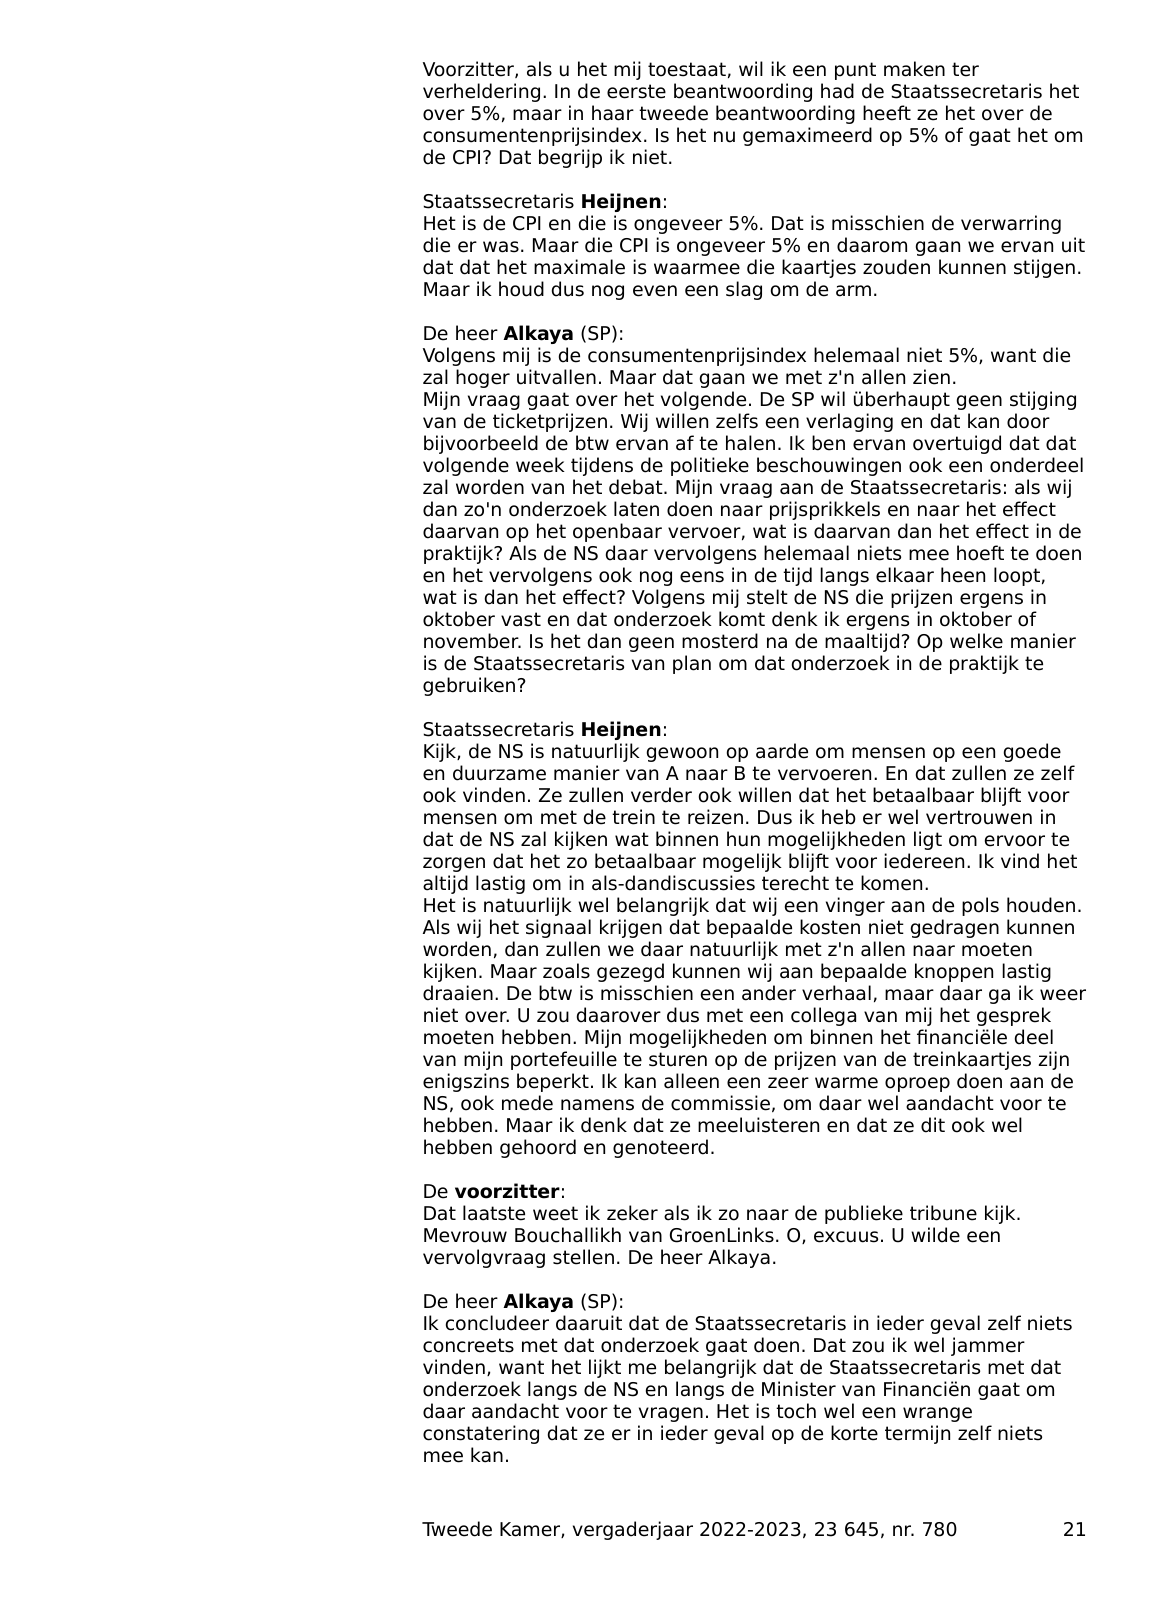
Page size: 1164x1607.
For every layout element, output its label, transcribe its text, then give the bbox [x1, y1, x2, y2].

text Volgens mij is de consumentenprijsindex helemaal niet 5%, want die zal hoger uitvallen. Maar dat gaan we met z'n allen zien. [422, 345, 1087, 389]
text Dat laatste weet ik zeker als ik zo naar de publieke tribune kijk. Mevrouw Bouchallikh van GroenLinks. O, excuus. U wilde een vervolgvraag stellen. De heer Alkaya. [422, 1203, 1087, 1269]
text Het is natuurlijk wel belangrijk dat wij een vinger aan de pols houden. Als wij het signaal krijgen dat bepaalde kosten niet gedragen kunnen worden, dan zullen we daar natuurlijk met z'n allen naar moeten kijken. Maar zoals gezegd kunnen wij aan bepaalde knoppen lastig draaien. De btw is misschien een ander verhaal, maar daar ga ik weer niet over. U zou daarover dus met een collega van mij het gesprek moeten hebben. Mijn mogelijkheden om binnen het financiële deel van mijn portefeuille te sturen op de prijzen van de treinkaartjes zijn enigszins beperkt. Ik kan alleen een zeer warme oproep doen aan de NS, ook mede namens de commissie, om daar wel aandacht voor te hebben. Maar ik denk dat ze meeluisteren en dat ze dit ook wel hebben gehoord en genoteerd. [422, 895, 1087, 1159]
text Het is de CPI en die is ongeveer 5%. Dat is misschien de verwarring die er was. Maar die CPI is ongeveer 5% en daarom gaan we ervan uit dat dat het maximale is waarmee die kaartjes zouden kunnen stijgen. Maar ik houd dus nog even een slag om de arm. [422, 213, 1087, 301]
text Kijk, de NS is natuurlijk gewoon op aarde om mensen op een goede en duurzame manier van A naar B te vervoeren. En dat zullen ze zelf ook vinden. Ze zullen verder ook willen dat het betaalbaar blijft voor mensen om met de trein te reizen. Dus ik heb er wel vertrouwen in dat de NS zal kijken wat binnen hun mogelijkheden ligt om ervoor te zorgen dat het zo betaalbaar mogelijk blijft voor iedereen. Ik vind het altijd lastig om in als-dandiscussies terecht te komen. [422, 741, 1087, 895]
text Mijn vraag gaat over het volgende. De SP wil überhaupt geen stijging van de ticketprijzen. Wij willen zelfs een verlaging en dat kan door bijvoorbeeld de btw ervan af te halen. Ik ben ervan overtuigd dat dat volgende week tijdens de politieke beschouwingen ook een onderdeel zal worden van het debat. Mijn vraag aan de Staatssecretaris: als wij dan zo'n onderzoek laten doen naar prijsprikkels en naar het effect daarvan op het openbaar vervoer, wat is daarvan dan het effect in de praktijk? Als de NS daar vervolgens helemaal niets mee hoeft te doen en het vervolgens ook nog eens in de tijd langs elkaar heen loopt, wat is dan het effect? Volgens mij stelt de NS die prijzen ergens in oktober vast en dat onderzoek komt denk ik ergens in oktober of november. Is het dan geen mosterd na de maaltijd? Op welke manier is de Staatssecretaris van plan om dat onderzoek in de praktijk te gebruiken? [422, 389, 1087, 697]
text De voorzitter: [422, 1181, 1087, 1203]
text Staatssecretaris Heijnen: [422, 191, 1087, 213]
text Staatssecretaris Heijnen: [422, 719, 1087, 741]
text Ik concludeer daaruit dat de Staatssecretaris in ieder geval zelf niets concreets met dat onderzoek gaat doen. Dat zou ik wel jammer vinden, want het lijkt me belangrijk dat de Staatssecretaris met dat onderzoek langs de NS en langs de Minister van Financiën gaat om daar aandacht voor te vragen. Het is toch wel een wrange constatering dat ze er in ieder geval op de korte termijn zelf niets mee kan. [422, 1313, 1087, 1467]
text Voorzitter, als u het mij toestaat, wil ik een punt maken ter verheldering. In de eerste beantwoording had de Staatssecretaris het over 5%, maar in haar tweede beantwoording heeft ze het over de consumentenprijsindex. Is het nu gemaximeerd op 5% of gaat het om de CPI? Dat begrijp ik niet. [422, 59, 1087, 169]
text De heer Alkaya (SP): [422, 323, 1087, 345]
text De heer Alkaya (SP): [422, 1291, 1087, 1313]
